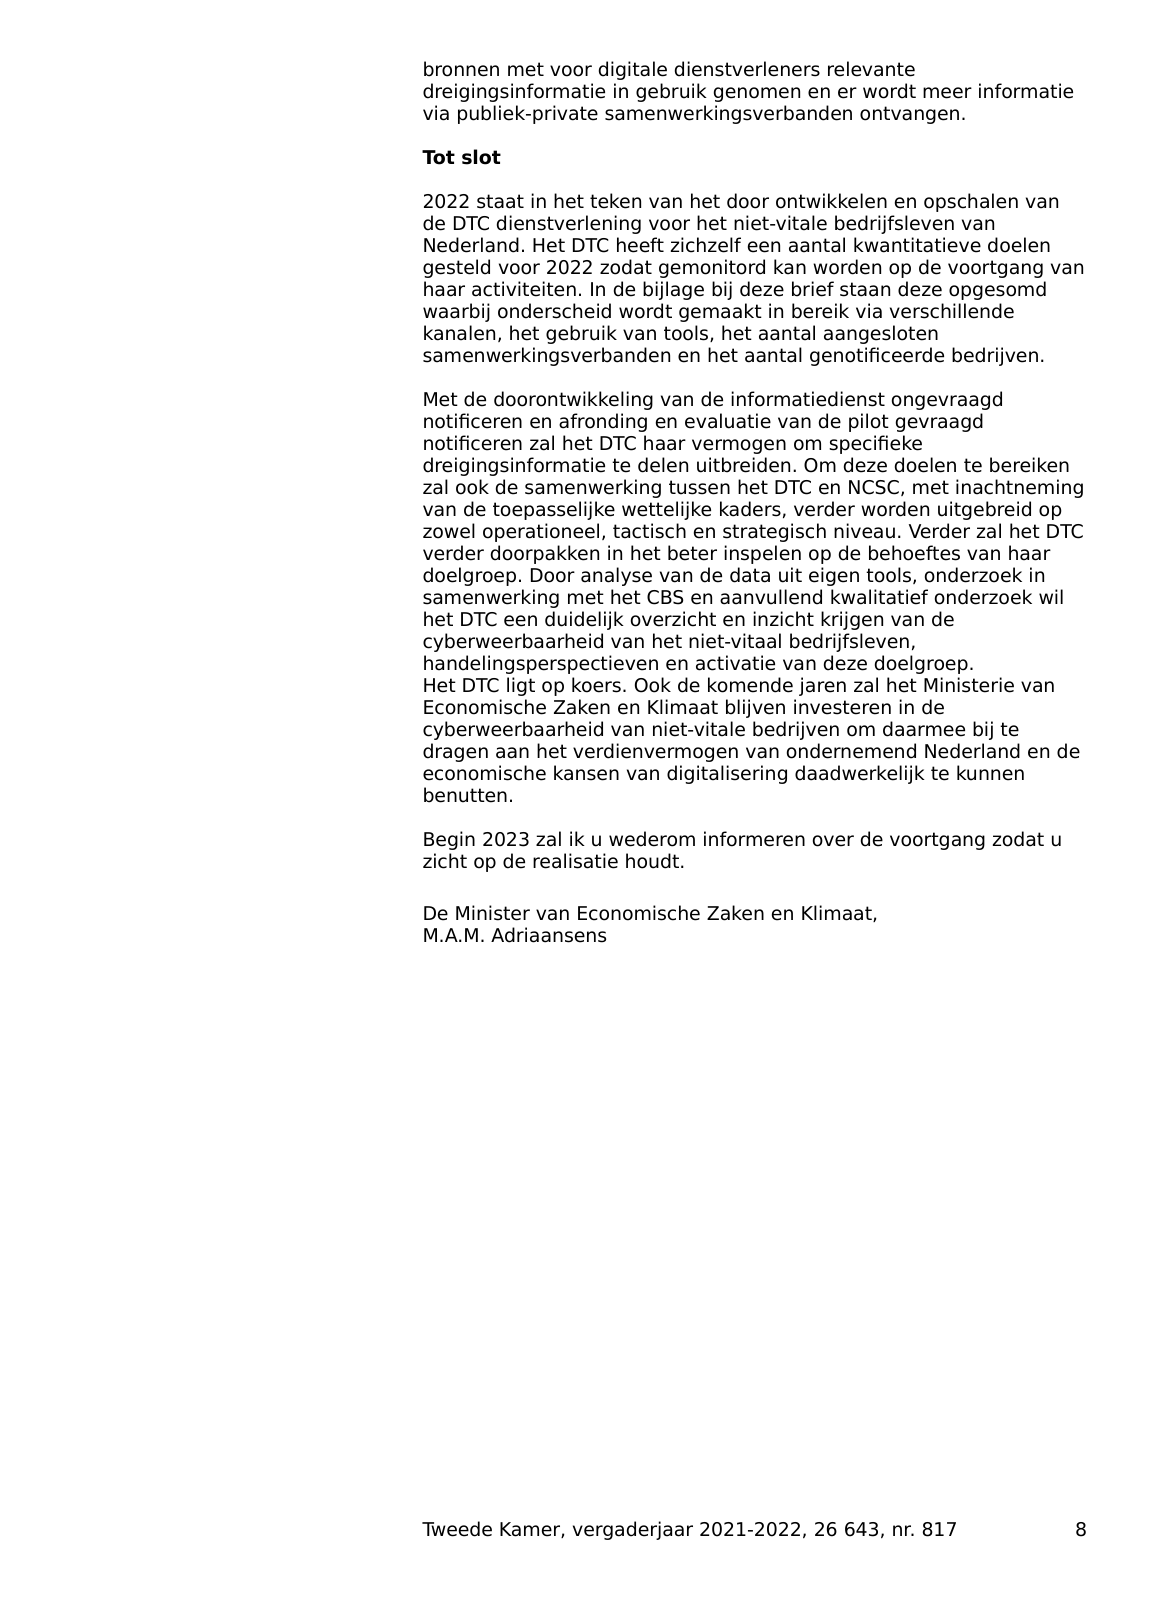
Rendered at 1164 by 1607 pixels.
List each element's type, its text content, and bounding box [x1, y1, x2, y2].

text Het DTC ligt op koers. Ook de komende jaren zal het Ministerie van Economische Zaken en Klimaat blijven investeren in de cyberweerbaarheid van niet-vitale bedrijven om daarmee bij te dragen aan het verdienvermogen van ondernemend Nederland en de economische kansen van digitalisering daadwerkelijk te kunnen benutten. [422, 675, 1087, 807]
text Met de doorontwikkeling van de informatiedienst ongevraagd notificeren en afronding en evaluatie van de pilot gevraagd notificeren zal het DTC haar vermogen om specifieke dreigingsinformatie te delen uitbreiden. Om deze doelen te bereiken zal ook de samenwerking tussen het DTC en NCSC, met inachtneming van de toepasselijke wettelijke kaders, verder worden uitgebreid op zowel operationeel, tactisch en strategisch niveau. Verder zal het DTC verder doorpakken in het beter inspelen op de behoeftes van haar doelgroep. Door analyse van de data uit eigen tools, onderzoek in samenwerking met het CBS en aanvullend kwalitatief onderzoek wil het DTC een duidelijk overzicht en inzicht krijgen van de cyberweerbaarheid van het niet-vitaal bedrijfsleven, handelingsperspectieven en activatie van deze doelgroep. [422, 389, 1087, 675]
text Begin 2023 zal ik u wederom informeren over de voortgang zodat u zicht op de realisatie houdt. [422, 829, 1087, 873]
text 2022 staat in het teken van het door ontwikkelen en opschalen van de DTC dienstverlening voor het niet-vitale bedrijfsleven van Nederland. Het DTC heeft zichzelf een aantal kwantitatieve doelen gesteld voor 2022 zodat gemonitord kan worden op de voortgang van haar activiteiten. In de bijlage bij deze brief staan deze opgesomd waarbij onderscheid wordt gemaakt in bereik via verschillende kanalen, het gebruik van tools, het aantal aangesloten samenwerkingsverbanden en het aantal genotificeerde bedrijven. [422, 191, 1087, 367]
text bronnen met voor digitale dienstverleners relevante dreigingsinformatie in gebruik genomen en er wordt meer informatie via publiek-private samenwerkingsverbanden ontvangen. [422, 59, 1087, 125]
subtitle Tot slot [422, 147, 1087, 169]
text De Minister van Economische Zaken en Klimaat, M.A.M. Adriaansens [422, 903, 1087, 947]
